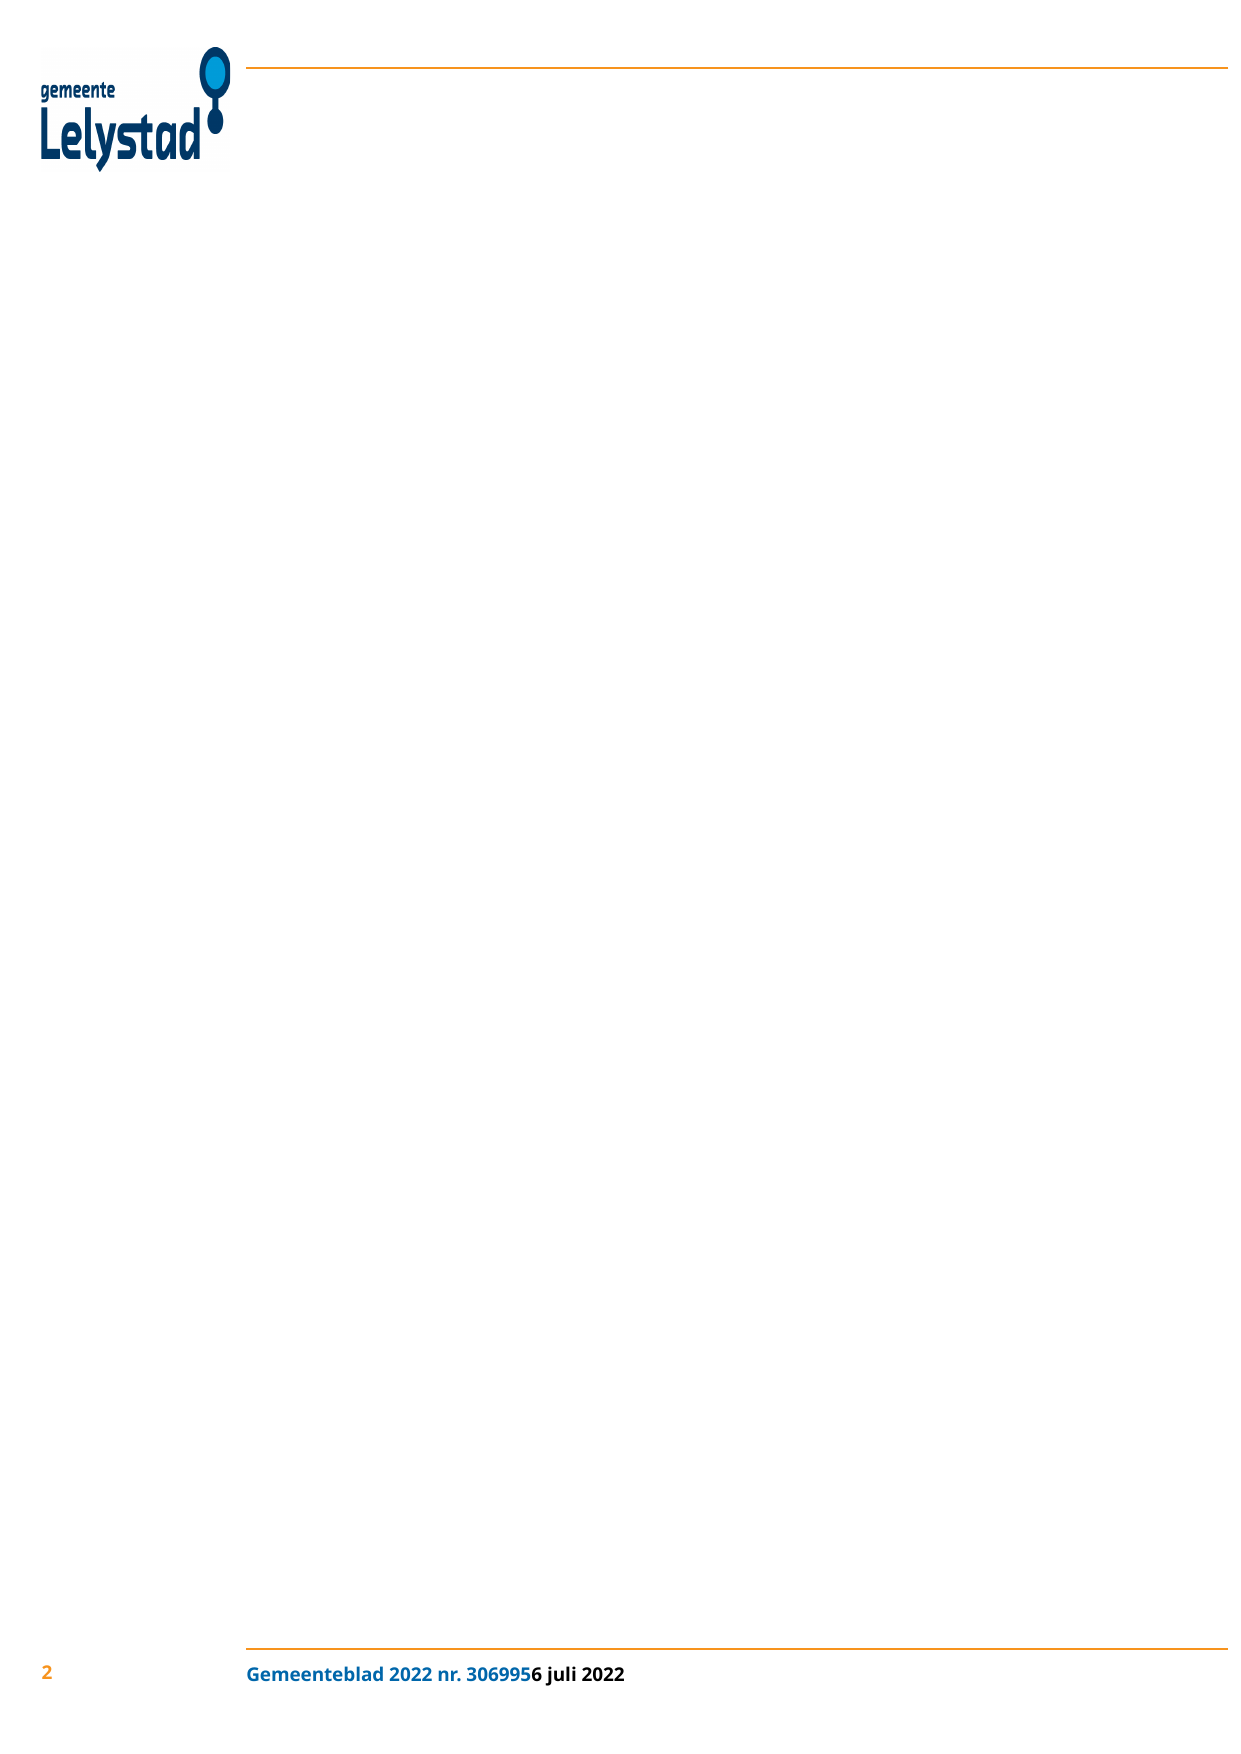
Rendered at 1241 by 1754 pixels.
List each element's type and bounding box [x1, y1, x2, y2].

picture [41, 47, 231, 172]
